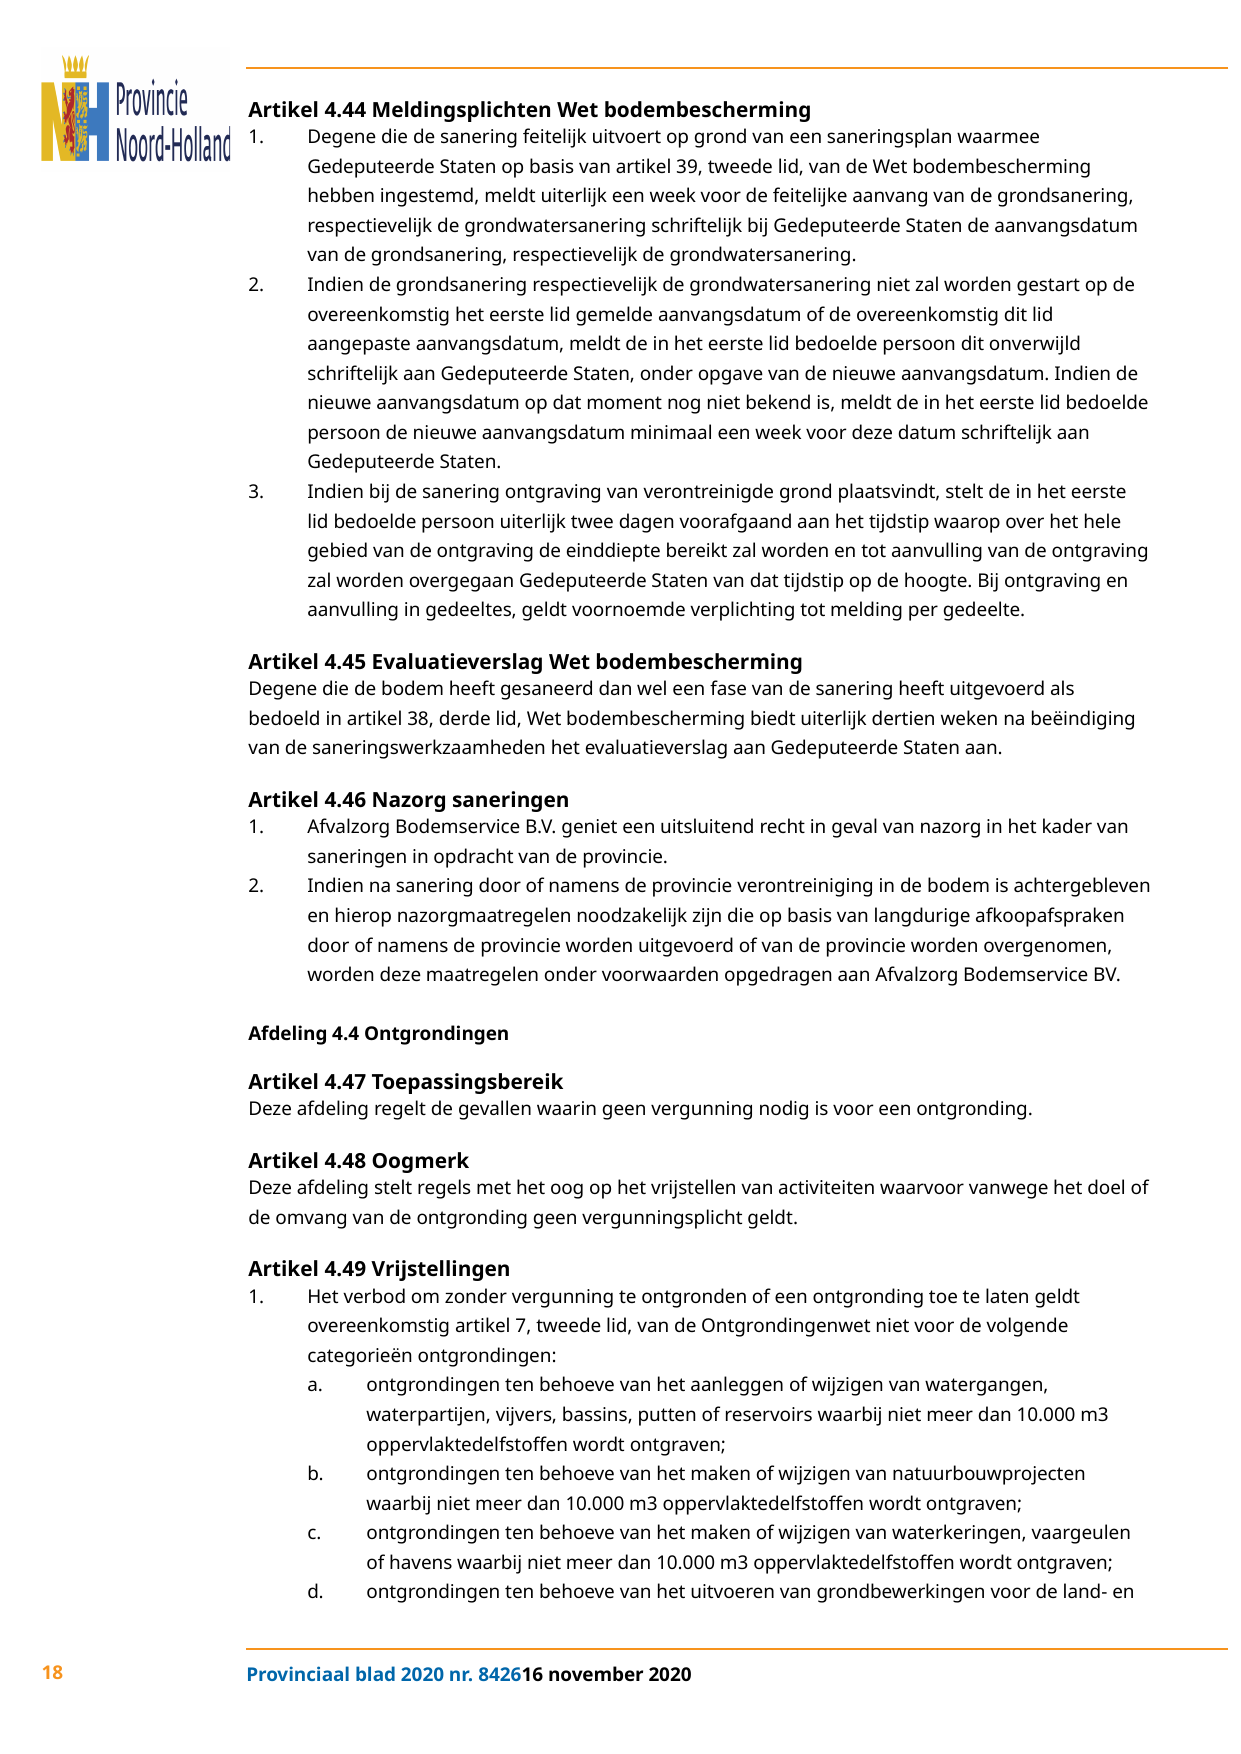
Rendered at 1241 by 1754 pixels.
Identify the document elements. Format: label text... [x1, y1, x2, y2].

text Artikel 4.44 Meldingsplichten Wet bodembescherming [248, 95, 1152, 123]
text Artikel 4.45 Evaluatieverslag Wet bodembescherming [248, 647, 1152, 675]
list ontgrondingen ten behoeve van het maken of wijzigen van waterkeringen, vaargeulen of havens waarbij niet meer dan 10.000 m3 oppervlaktedelfstoffen wordt ontgraven; [307, 1519, 1152, 1575]
text Deze afdeling regelt de gevallen waarin geen vergunning nodig is voor een ontgronding. [248, 1096, 1152, 1121]
list Het verbod om zonder vergunning te ontgronden of een ontgronding toe te laten geldt overeenkomstig artikel 7, tweede lid, van de Ontgrondingenwet niet voor de volgende categorieën ontgrondingen: [248, 1283, 1152, 1368]
list ontgrondingen ten behoeve van het maken of wijzigen van natuurbouwprojecten waarbij niet meer dan 10.000 m3 oppervlaktedelfstoffen wordt ontgraven; [307, 1460, 1152, 1516]
list Indien de grondsanering respectievelijk de grondwatersanering niet zal worden gestart op de overeenkomstig het eerste lid gemelde aanvangsdatum of de overeenkomstig dit lid aangepaste aanvangsdatum, meldt de in het eerste lid bedoelde persoon dit onverwijld schriftelijk aan Gedeputeerde Staten, onder opgave van de nieuwe aanvangsdatum. Indien de nieuwe aanvangsdatum op dat moment nog niet bekend is, meldt de in het eerste lid bedoelde persoon de nieuwe aanvangsdatum minimaal een week voor deze datum schriftelijk aan Gedeputeerde Staten. [248, 271, 1152, 474]
list ontgrondingen ten behoeve van het uitvoeren van grondbewerkingen voor de land- en [307, 1579, 1152, 1604]
text Afdeling 4.4 Ontgrondingen [248, 1021, 1152, 1046]
text Artikel 4.46 Nazorg saneringen [248, 785, 1152, 813]
text Artikel 4.47 Toepassingsbereik [248, 1067, 1152, 1096]
list Afvalzorg Bodemservice B.V. geniet een uitsluitend recht in geval van nazorg in het kader van saneringen in opdracht van de provincie. [248, 813, 1152, 869]
picture [41, 47, 231, 172]
text Degene die de bodem heeft gesaneerd dan wel een fase van de sanering heeft uitgevoerd als bedoeld in artikel 38, derde lid, Wet bodembescherming biedt uiterlijk dertien weken na beëindiging van de saneringswerkzaamheden het evaluatieverslag aan Gedeputeerde Staten aan. [248, 675, 1152, 760]
text Artikel 4.49 Vrijstellingen [248, 1254, 1152, 1283]
list Indien bij de sanering ontgraving van verontreinigde grond plaatsvindt, stelt de in het eerste lid bedoelde persoon uiterlijk twee dagen voorafgaand aan het tijdstip waarop over het hele gebied van de ontgraving de einddiepte bereikt zal worden en tot aanvulling van de ontgraving zal worden overgegaan Gedeputeerde Staten van dat tijdstip op de hoogte. Bij ontgraving en aanvulling in gedeeltes, geldt voornoemde verplichting tot melding per gedeelte. [248, 478, 1152, 622]
list ontgrondingen ten behoeve van het aanleggen of wijzigen van watergangen, waterpartijen, vijvers, bassins, putten of reservoirs waarbij niet meer dan 10.000 m3 oppervlaktedelfstoffen wordt ontgraven; [307, 1372, 1152, 1456]
text Deze afdeling stelt regels met het oog op het vrijstellen van activiteiten waarvoor vanwege het doel of de omvang van de ontgronding geen vergunningsplicht geldt. [248, 1174, 1152, 1230]
text Artikel 4.48 Oogmerk [248, 1146, 1152, 1174]
list Degene die de sanering feitelijk uitvoert op grond van een saneringsplan waarmee Gedeputeerde Staten op basis van artikel 39, tweede lid, van de Wet bodembescherming hebben ingestemd, meldt uiterlijk een week voor de feitelijke aanvang van de grondsanering, respectievelijk de grondwatersanering schriftelijk bij Gedeputeerde Staten de aanvangsdatum van de grondsanering, respectievelijk de grondwatersanering. [248, 123, 1152, 267]
list Indien na sanering door of namens de provincie verontreiniging in de bodem is achtergebleven en hierop nazorgmaatregelen noodzakelijk zijn die op basis van langdurige afkoopafspraken door of namens de provincie worden uitgevoerd of van de provincie worden overgenomen, worden deze maatregelen onder voorwaarden opgedragen aan Afvalzorg Bodemservice BV. [248, 873, 1152, 987]
